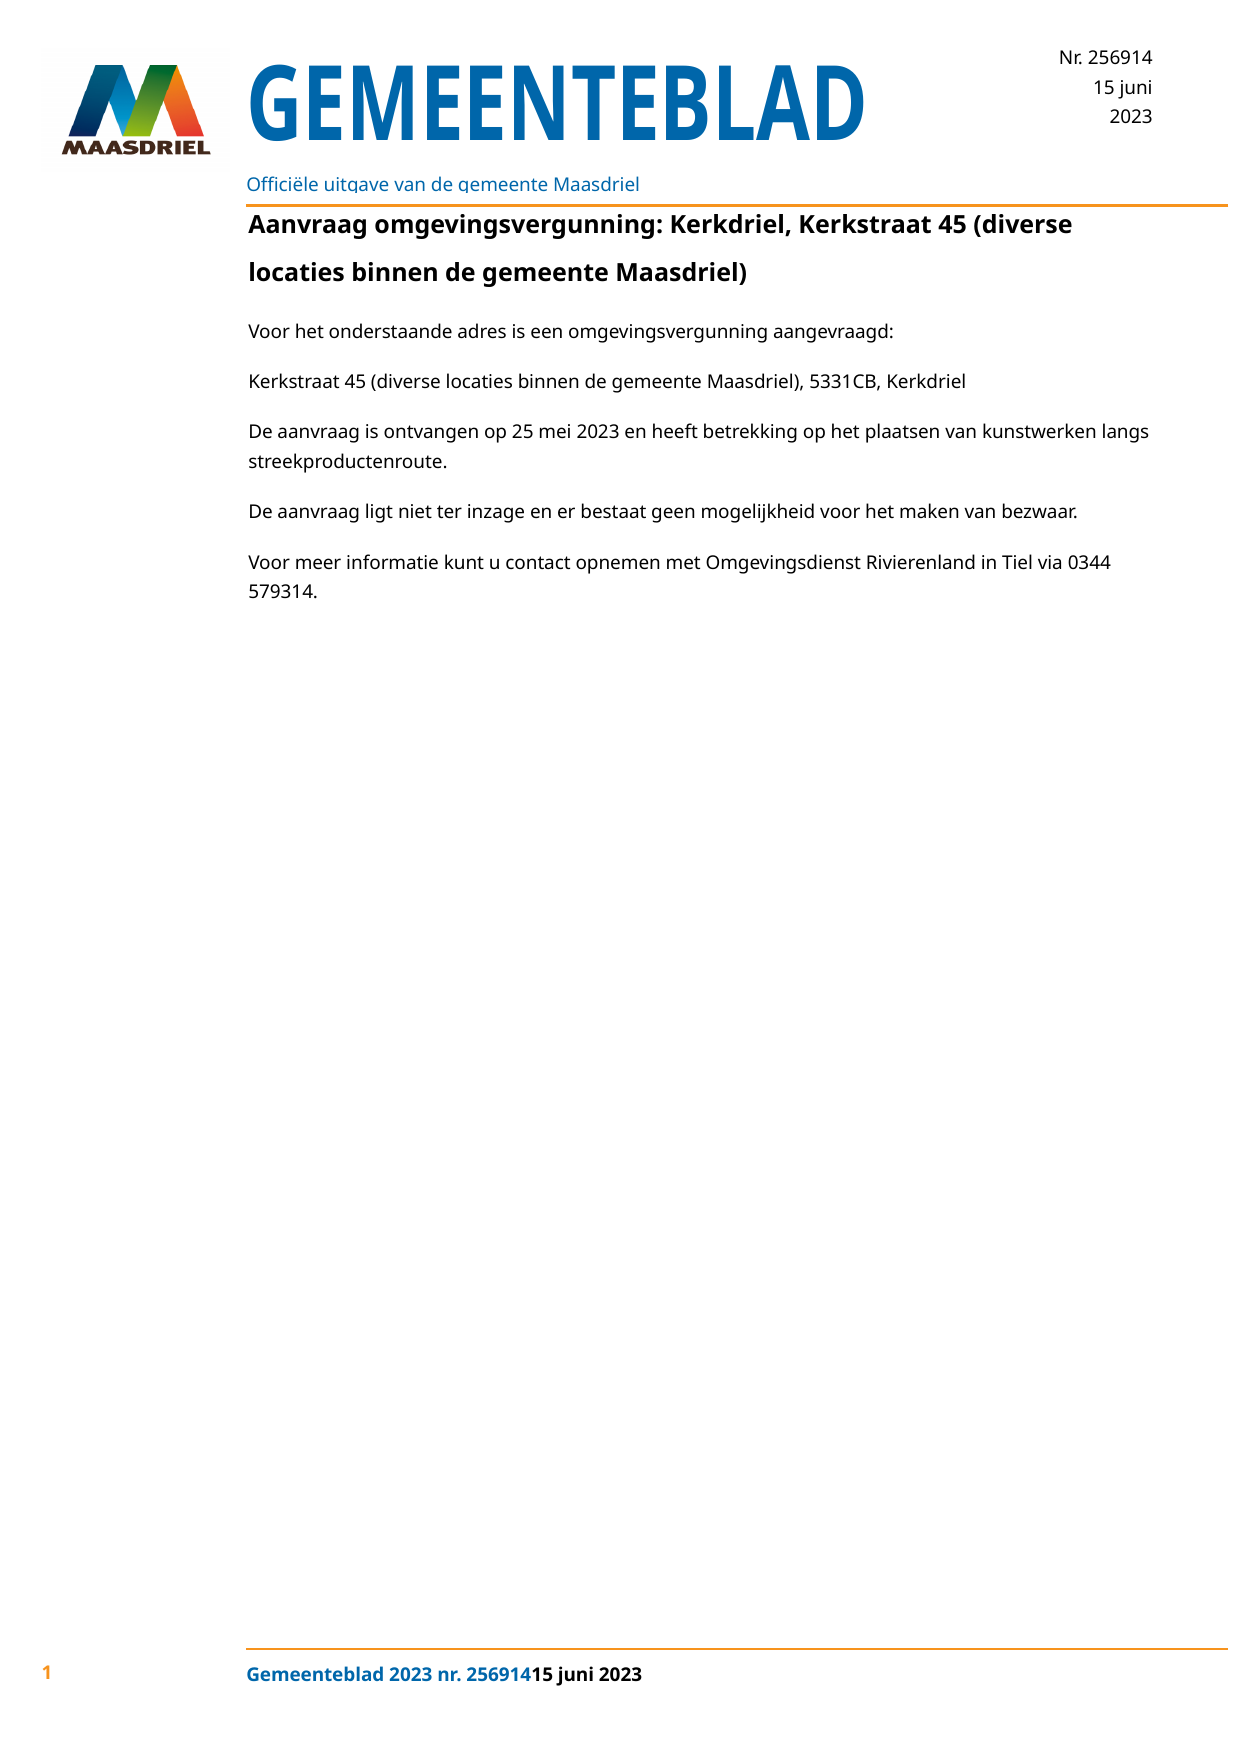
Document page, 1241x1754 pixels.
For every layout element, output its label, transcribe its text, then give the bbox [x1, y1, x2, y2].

text Voor meer informatie kunt u contact opnemen met Omgevingsdienst Rivierenland in Tiel via 0344 579314. [248, 549, 1152, 604]
text Voor het onderstaande adres is een omgevingsvergunning aangevraagd: [248, 318, 1152, 344]
text De aanvraag ligt niet ter inzage en er bestaat geen mogelijkheid voor het maken van bezwaar. [248, 499, 1152, 524]
picture [41, 47, 231, 172]
text Kerkstraat 45 (diverse locaties binnen de gemeente Maasdriel), 5331CB, Kerkdriel [248, 368, 1152, 394]
text Aanvraag omgevingsvergunning: Kerkdriel, Kerkstraat 45 (diverse locaties binnen de gemeente Maasdriel) [248, 207, 1152, 288]
text De aanvraag is ontvangen op 25 mei 2023 en heeft betrekking op het plaatsen van kunstwerken langs streekproductenroute. [248, 419, 1152, 474]
